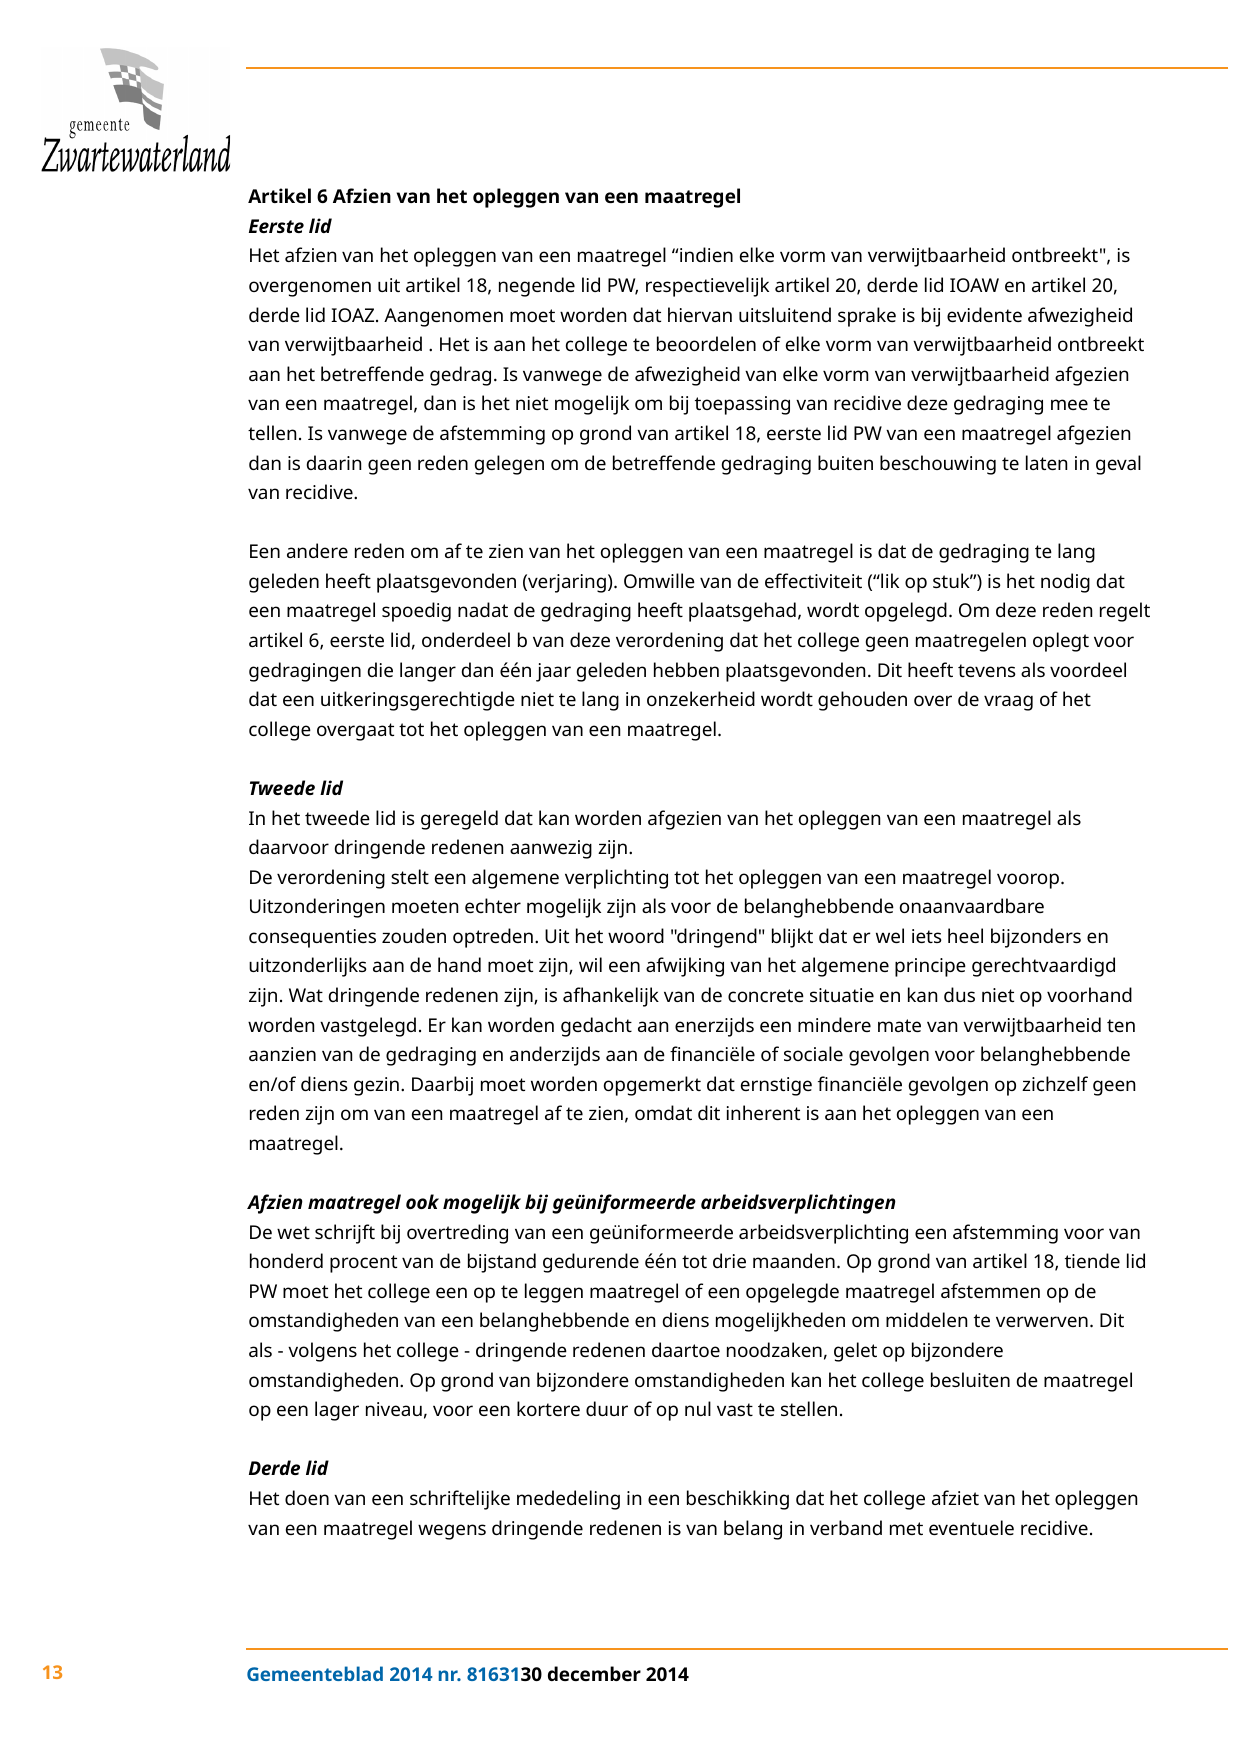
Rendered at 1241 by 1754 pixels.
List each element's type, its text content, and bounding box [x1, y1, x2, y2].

text De wet schrijft bij overtreding van een geüniformeerde arbeidsverplichting een afstemming voor van honderd procent van de bijstand gedurende één tot drie maanden. Op grond van artikel 18, tiende lid PW moet het college een op te leggen maatregel of een opgelegde maatregel afstemmen op de omstandigheden van een belanghebbende en diens mogelijkheden om middelen te verwerven. Dit als - volgens het college - dringende redenen daartoe noodzaken, gelet op bijzondere omstandigheden. Op grond van bijzondere omstandigheden kan het college besluiten de maatregel op een lager niveau, voor een kortere duur of op nul vast te stellen. [248, 1219, 1152, 1422]
text Artikel 6 Afzien van het opleggen van een maatregel [248, 183, 1152, 209]
picture [41, 47, 231, 172]
text De verordening stelt een algemene verplichting tot het opleggen van een maatregel voorop. Uitzonderingen moeten echter mogelijk zijn als voor de belanghebbende onaanvaardbare consequenties zouden optreden. Uit het woord "dringend" blijkt dat er wel iets heel bijzonders en uitzonderlijks aan de hand moet zijn, wil een afwijking van het algemene principe gerechtvaardigd zijn. Wat dringende redenen zijn, is afhankelijk van de concrete situatie en kan dus niet op voorhand worden vastgelegd. Er kan worden gedacht aan enerzijds een mindere mate van verwijtbaarheid ten aanzien van de gedraging en anderzijds aan de financiële of sociale gevolgen voor belanghebbende en/of diens gezin. Daarbij moet worden opgemerkt dat ernstige financiële gevolgen op zichzelf geen reden zijn om van een maatregel af te zien, omdat dit inherent is aan het opleggen van een maatregel. [248, 864, 1152, 1156]
text Eerste lid [248, 213, 1152, 239]
text Het doen van een schriftelijke mededeling in een beschikking dat het college afziet van het opleggen van een maatregel wegens dringende redenen is van belang in verband met eventuele recidive. [248, 1485, 1152, 1541]
text Derde lid [248, 1456, 1152, 1481]
text Afzien maatregel ook mogelijk bij geüniformeerde arbeidsverplichtingen [248, 1189, 1152, 1215]
text Een andere reden om af te zien van het opleggen van een maatregel is dat de gedraging te lang geleden heeft plaatsgevonden (verjaring). Omwille van de effectiviteit (“lik op stuk”) is het nodig dat een maatregel spoedig nadat de gedraging heeft plaatsgehad, wordt opgelegd. Om deze reden regelt artikel 6, eerste lid, onderdeel b van deze verordening dat het college geen maatregelen oplegt voor gedragingen die langer dan één jaar geleden hebben plaatsgevonden. Dit heeft tevens als voordeel dat een uitkeringsgerechtigde niet te lang in onzekerheid wordt gehouden over de vraag of het college overgaat tot het opleggen van een maatregel. [248, 538, 1152, 742]
text In het tweede lid is geregeld dat kan worden afgezien van het opleggen van een maatregel als daarvoor dringende redenen aanwezig zijn. [248, 805, 1152, 860]
text Het afzien van het opleggen van een maatregel “indien elke vorm van verwijtbaarheid ontbreekt", is overgenomen uit artikel 18, negende lid PW, respectievelijk artikel 20, derde lid IOAW en artikel 20, derde lid IOAZ. Aangenomen moet worden dat hiervan uitsluitend sprake is bij evidente afwezigheid van verwijtbaarheid . Het is aan het college te beoordelen of elke vorm van verwijtbaarheid ontbreekt aan het betreffende gedrag. Is vanwege de afwezigheid van elke vorm van verwijtbaarheid afgezien van een maatregel, dan is het niet mogelijk om bij toepassing van recidive deze gedraging mee te tellen. Is vanwege de afstemming op grond van artikel 18, eerste lid PW van een maatregel afgezien dan is daarin geen reden gelegen om de betreffende gedraging buiten beschouwing te laten in geval van recidive. [248, 243, 1152, 505]
text Tweede lid [248, 775, 1152, 801]
